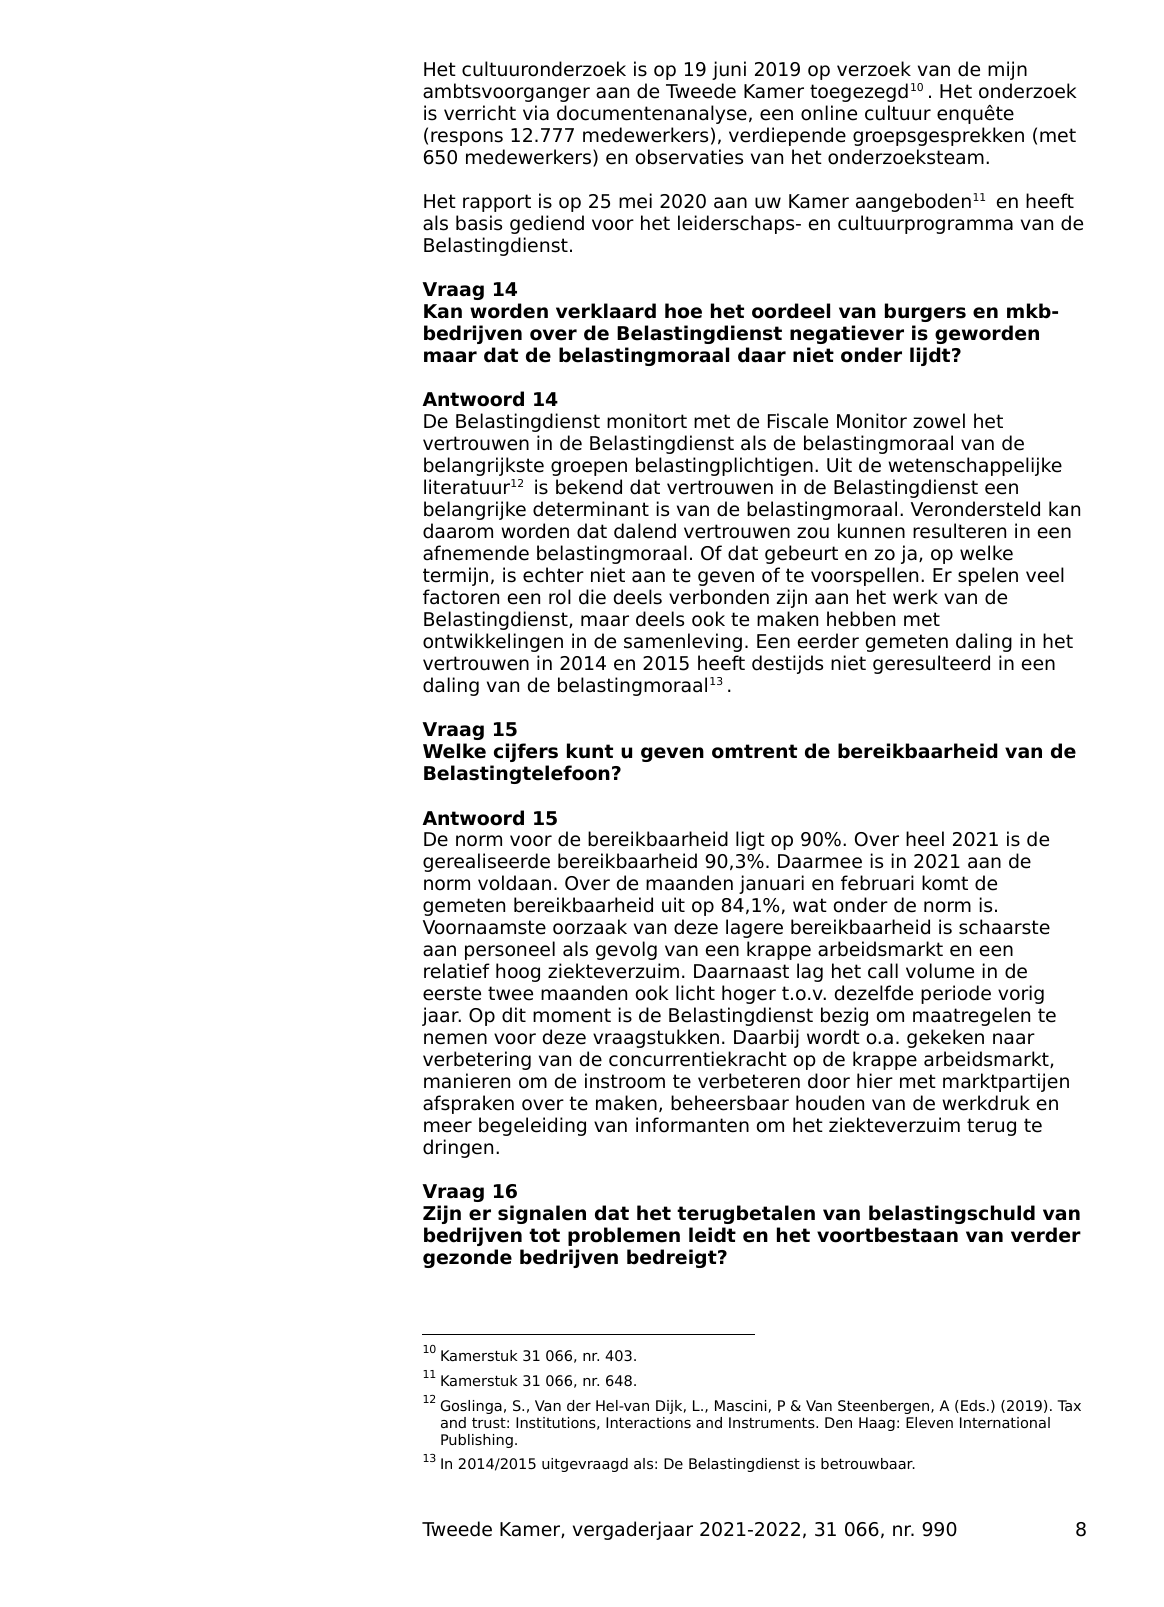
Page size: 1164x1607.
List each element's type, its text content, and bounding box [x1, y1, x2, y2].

text Vraag 15 [422, 719, 1087, 741]
text Vraag 14 [422, 279, 1087, 301]
text De norm voor de bereikbaarheid ligt op 90%. Over heel 2021 is de gerealiseerde bereikbaarheid 90,3%. Daarmee is in 2021 aan de norm voldaan. Over de maanden januari en februari komt de gemeten bereikbaarheid uit op 84,1%, wat onder de norm is. Voornaamste oorzaak van deze lagere bereikbaarheid is schaarste aan personeel als gevolg van een krappe arbeidsmarkt en een relatief hoog ziekteverzuim. Daarnaast lag het call volume in de eerste twee maanden ook licht hoger t.o.v. dezelfde periode vorig jaar. Op dit moment is de Belastingdienst bezig om maatregelen te nemen voor deze vraagstukken. Daarbij wordt o.a. gekeken naar verbetering van de concurrentiekracht op de krappe arbeidsmarkt, manieren om de instroom te verbeteren door hier met marktpartijen afspraken over te maken, beheersbaar houden van de werkdruk en meer begeleiding van informanten om het ziekteverzuim terug te dringen. [422, 829, 1087, 1159]
text Antwoord 14 [422, 389, 1087, 411]
text Zijn er signalen dat het terugbetalen van belastingschuld van bedrijven tot problemen leidt en het voortbestaan van verder gezonde bedrijven bedreigt? [422, 1203, 1087, 1269]
text In 2014/2015 uitgevraagd als: De Belastingdienst is betrouwbaar. [422, 1452, 1087, 1474]
text Het cultuuronderzoek is op 19 juni 2019 op verzoek van de mijn ambtsvoorganger aan de Tweede Kamer toegezegd. Het onderzoek is verricht via documentenanalyse, een online cultuur enquête (respons 12.777 medewerkers), verdiepende groepsgesprekken (met 650 medewerkers) en observaties van het onderzoeksteam. [422, 59, 1087, 169]
text Vraag 16 [422, 1181, 1087, 1203]
text Kamerstuk 31 066, nr. 648. [422, 1368, 1087, 1391]
text Kamerstuk 31 066, nr. 403. [422, 1343, 1087, 1366]
text Goslinga, S., Van der Hel-van Dijk, L., Mascini, P & Van Steenbergen, A (Eds.) (2019). Tax and trust: Institutions, Interactions and Instruments. Den Haag: Eleven International Publishing. [422, 1393, 1087, 1449]
text Kan worden verklaard hoe het oordeel van burgers en mkb-bedrijven over de Belastingdienst negatiever is geworden maar dat de belastingmoraal daar niet onder lijdt? [422, 301, 1087, 367]
text Welke cijfers kunt u geven omtrent de bereikbaarheid van de Belastingtelefoon? [422, 741, 1087, 785]
text Het rapport is op 25 mei 2020 aan uw Kamer aangeboden en heeft als basis gediend voor het leiderschaps- en cultuurprogramma van de Belastingdienst. [422, 191, 1087, 257]
text De Belastingdienst monitort met de Fiscale Monitor zowel het vertrouwen in de Belastingdienst als de belastingmoraal van de belangrijkste groepen belastingplichtigen. Uit de wetenschappelijke literatuur is bekend dat vertrouwen in de Belastingdienst een belangrijke determinant is van de belastingmoraal. Verondersteld kan daarom worden dat dalend vertrouwen zou kunnen resulteren in een afnemende belastingmoraal. Of dat gebeurt en zo ja, op welke termijn, is echter niet aan te geven of te voorspellen. Er spelen veel factoren een rol die deels verbonden zijn aan het werk van de Belastingdienst, maar deels ook te maken hebben met ontwikkelingen in de samenleving. Een eerder gemeten daling in het vertrouwen in 2014 en 2015 heeft destijds niet geresulteerd in een daling van de belastingmoraal. [422, 411, 1087, 697]
text Antwoord 15 [422, 807, 1087, 829]
